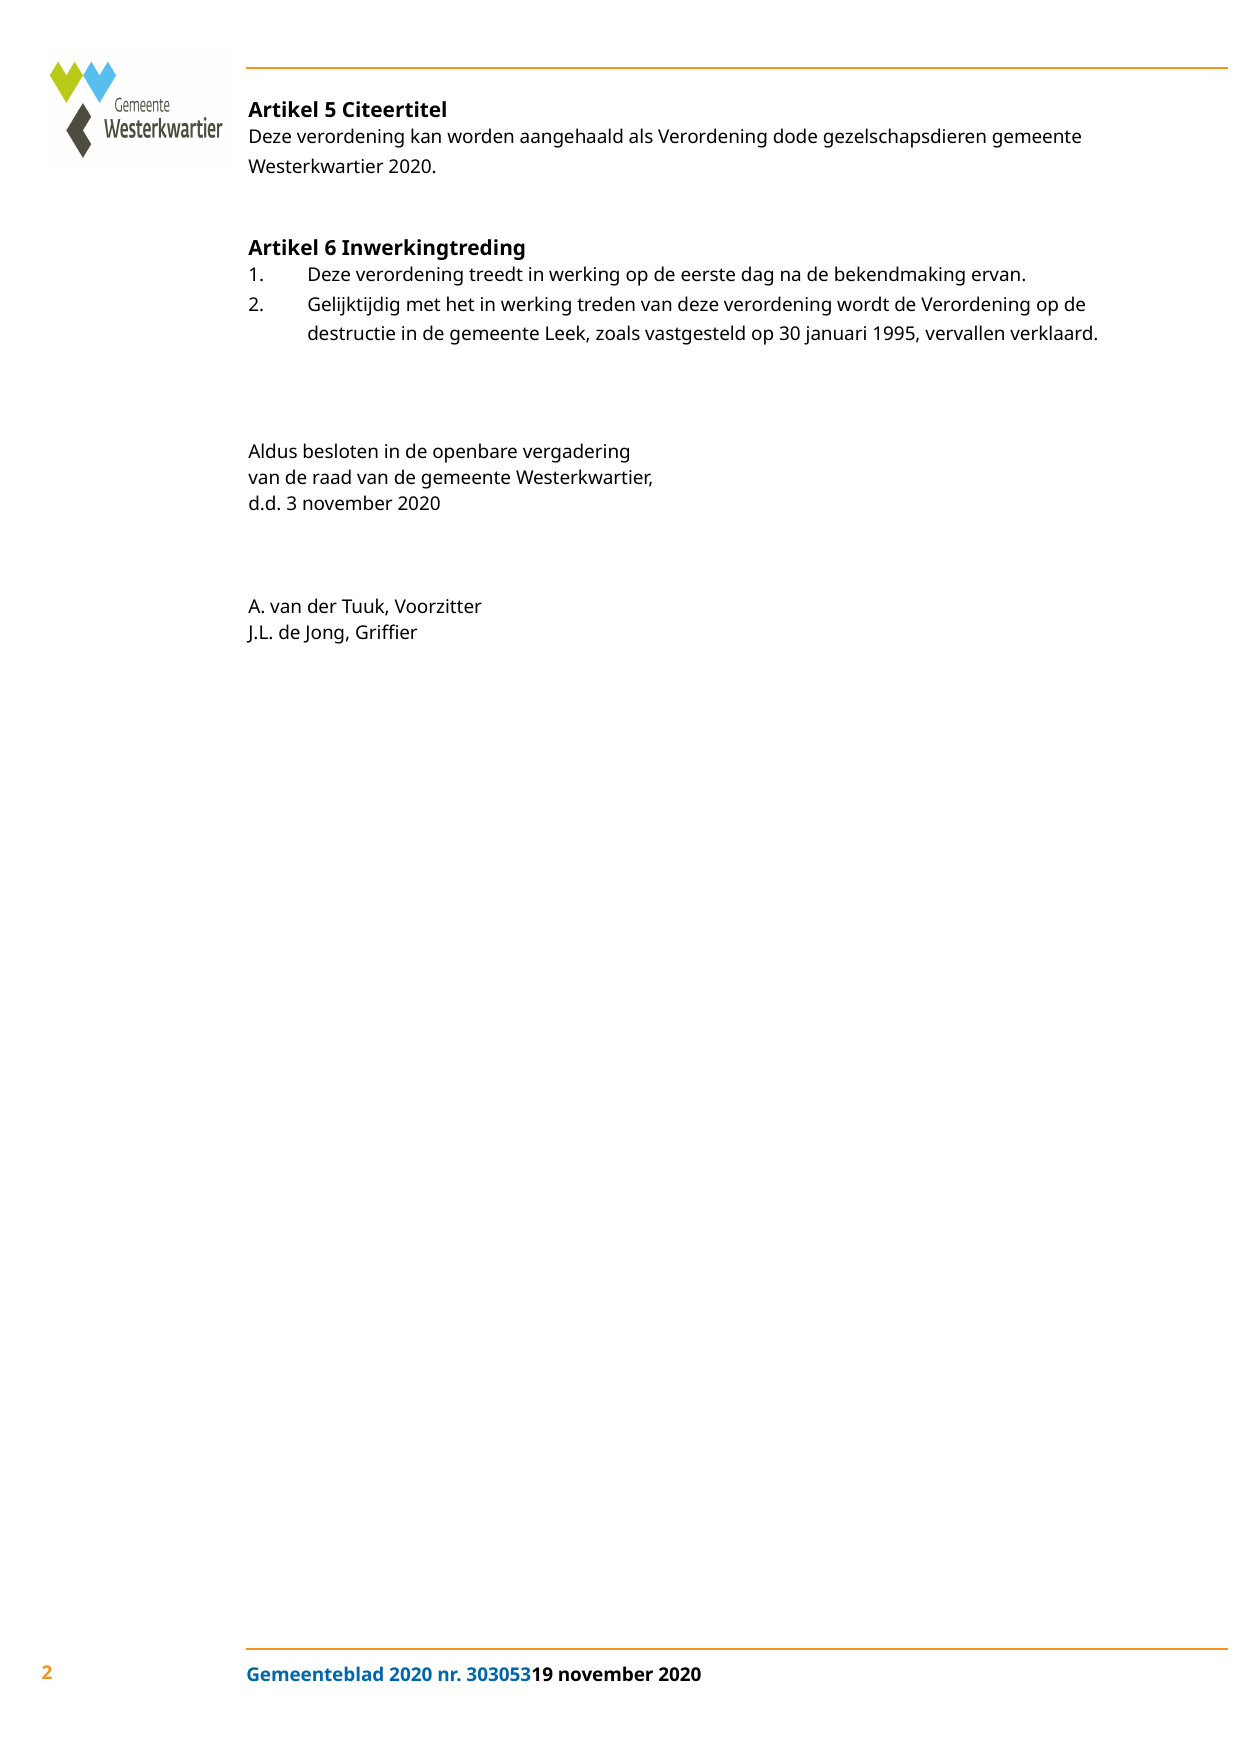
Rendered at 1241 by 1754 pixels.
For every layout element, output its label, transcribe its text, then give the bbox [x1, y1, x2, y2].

text Artikel 5 Citeertitel [248, 95, 1152, 123]
picture [41, 47, 231, 172]
text d.d. 3 november 2020 [248, 490, 1152, 516]
text Aldus besloten in de openbare vergadering [248, 439, 1152, 464]
text van de raad van de gemeente Westerkwartier, [248, 464, 1152, 490]
text A. van der Tuuk, Voorzitter [248, 593, 1152, 619]
list Gelijktijdig met het in werking treden van deze verordening wordt de Verordening op de destructie in de gemeente Leek, zoals vastgesteld op 30 januari 1995, vervallen verklaard. [248, 291, 1152, 346]
list Deze verordening treedt in werking op de eerste dag na de bekendmaking ervan. [248, 261, 1152, 287]
text Deze verordening kan worden aangehaald als Verordening dode gezelschapsdieren gemeente Westerkwartier 2020. [248, 123, 1152, 178]
text J.L. de Jong, Griffier [248, 619, 1152, 644]
text Artikel 6 Inwerkingtreding [248, 233, 1152, 261]
